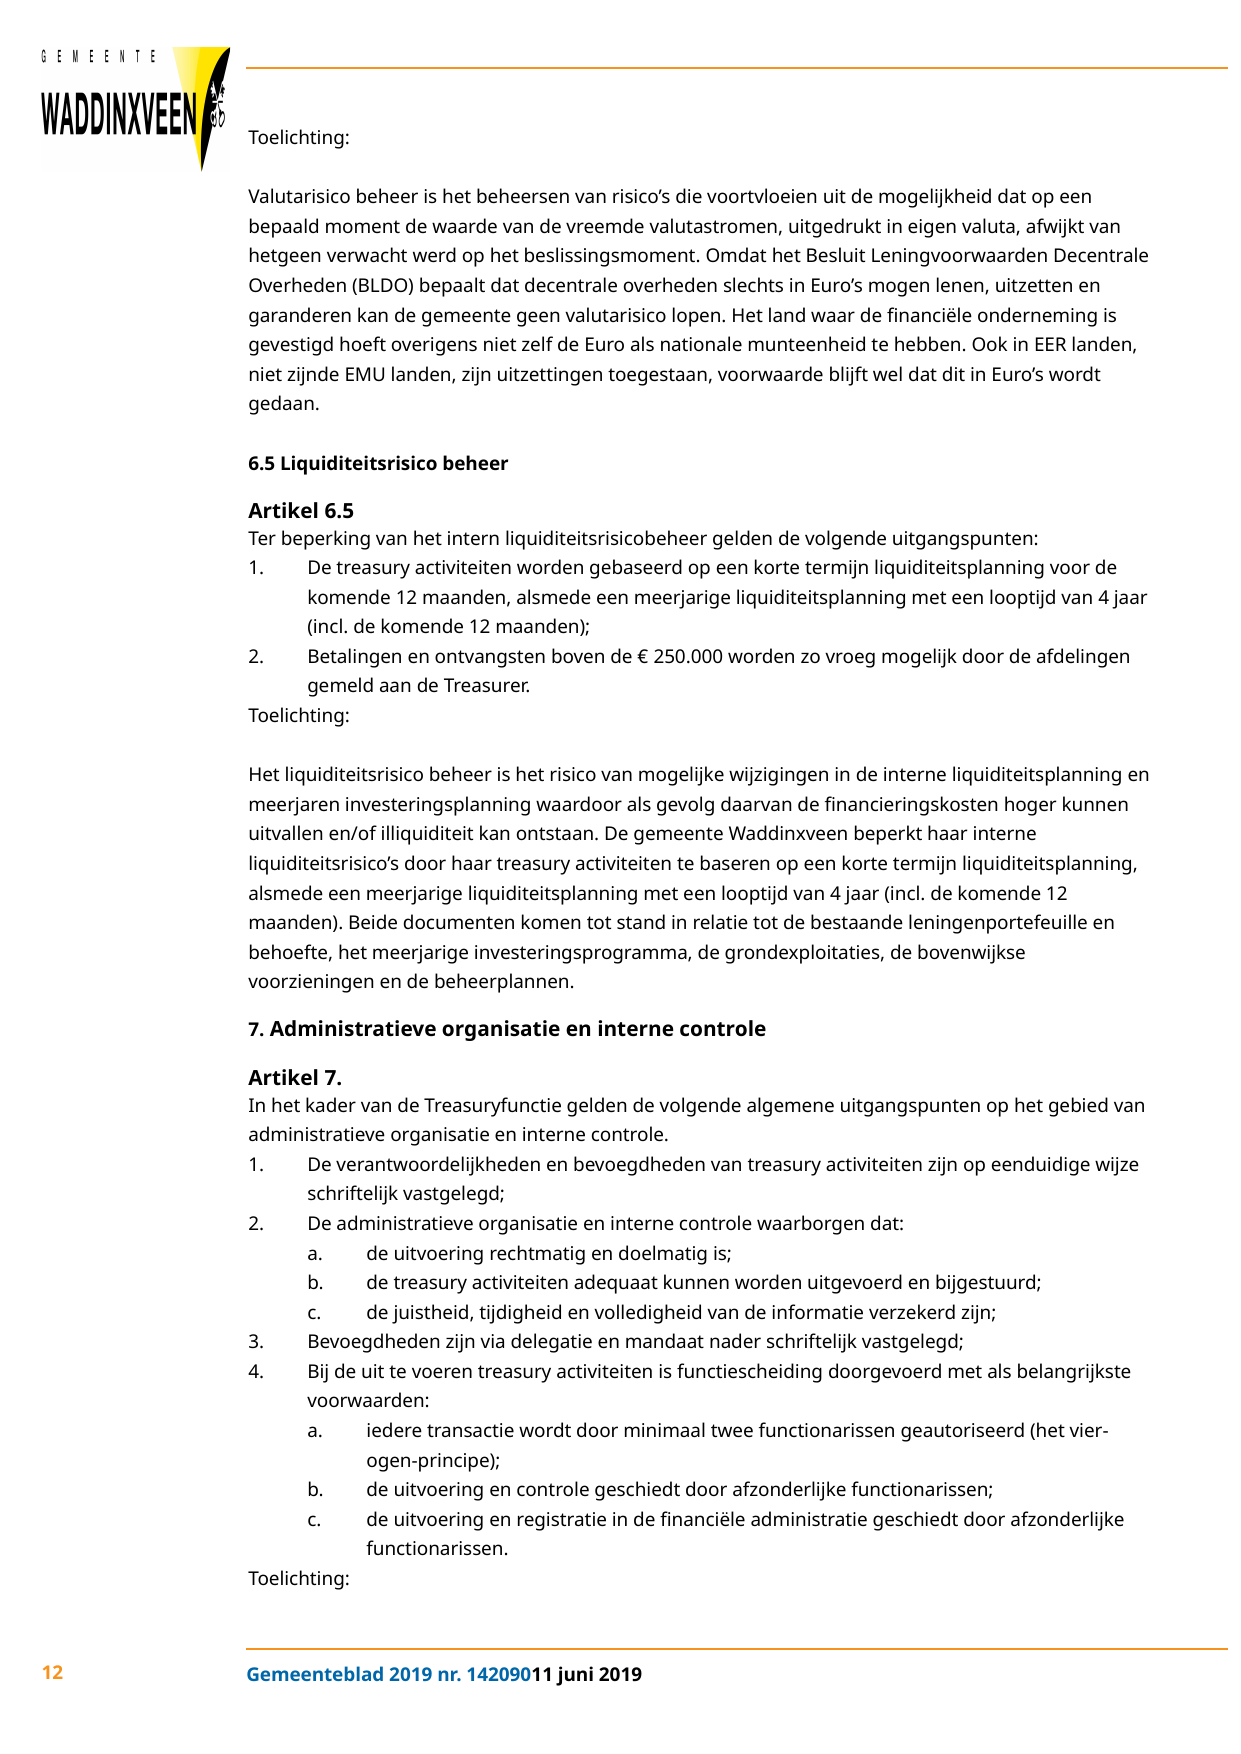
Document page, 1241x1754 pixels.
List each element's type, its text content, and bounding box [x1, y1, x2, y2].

list iedere transactie wordt door minimaal twee functionarissen geautoriseerd (het vier-ogen-principe); [307, 1417, 1152, 1473]
list de uitvoering rechtmatig en doelmatig is; [307, 1240, 1152, 1266]
text Artikel 6.5 [248, 496, 1152, 525]
text Artikel 7. [248, 1063, 1152, 1092]
text Valutarisico beheer is het beheersen van risico’s die voortvloeien uit de mogelijkheid dat op een bepaald moment de waarde van de vreemde valutastromen, uitgedrukt in eigen valuta, afwijkt van hetgeen verwacht werd op het beslissingsmoment. Omdat het Besluit Leningvoorwaarden Decentrale Overheden (BLDO) bepaalt dat decentrale overheden slechts in Euro’s mogen lenen, uitzetten en garanderen kan de gemeente geen valutarisico lopen. Het land waar de financiële onderneming is gevestigd hoeft overigens niet zelf de Euro als nationale munteenheid te hebben. Ook in EER landen, niet zijnde EMU landen, zijn uitzettingen toegestaan, voorwaarde blijft wel dat dit in Euro’s wordt gedaan. [248, 183, 1152, 416]
list De treasury activiteiten worden gebaseerd op een korte termijn liquiditeitsplanning voor de komende 12 maanden, alsmede een meerjarige liquiditeitsplanning met een looptijd van 4 jaar (incl. de komende 12 maanden); [248, 554, 1152, 639]
list Bij de uit te voeren treasury activiteiten is functiescheiding doorgevoerd met als belangrijkste voorwaarden: [248, 1358, 1152, 1413]
text Het liquiditeitsrisico beheer is het risico van mogelijke wijzigingen in de interne liquiditeitsplanning en meerjaren investeringsplanning waardoor als gevolg daarvan de financieringskosten hoger kunnen uitvallen en/of illiquiditeit kan ontstaan. De gemeente Waddinxveen beperkt haar interne liquiditeitsrisico’s door haar treasury activiteiten te baseren op een korte termijn liquiditeitsplanning, alsmede een meerjarige liquiditeitsplanning met een looptijd van 4 jaar (incl. de komende 12 maanden). Beide documenten komen tot stand in relatie tot de bestaande leningenportefeuille en behoefte, het meerjarige investeringsprogramma, de grondexploitaties, de bovenwijkse voorzieningen en de beheerplannen. [248, 761, 1152, 994]
list de juistheid, tijdigheid en volledigheid van de informatie verzekerd zijn; [307, 1299, 1152, 1325]
text 6.5 Liquiditeitsrisico beheer [248, 450, 1152, 476]
list De administratieve organisatie en interne controle waarborgen dat: [248, 1210, 1152, 1236]
list De verantwoordelijkheden en bevoegdheden van treasury activiteiten zijn op eenduidige wijze schriftelijk vastgelegd; [248, 1151, 1152, 1206]
text Toelichting: [248, 1565, 1152, 1591]
text Toelichting: [248, 702, 1152, 728]
text Toelichting: [248, 124, 1152, 150]
list Betalingen en ontvangsten boven de € 250.000 worden zo vroeg mogelijk door de afdelingen gemeld aan de Treasurer. [248, 643, 1152, 698]
text Ter beperking van het intern liquiditeitsrisicobeheer gelden de volgende uitgangspunten: [248, 525, 1152, 551]
list Bevoegdheden zijn via delegatie en mandaat nader schriftelijk vastgelegd; [248, 1328, 1152, 1354]
list de uitvoering en controle geschiedt door afzonderlijke functionarissen; [307, 1476, 1152, 1502]
picture [41, 47, 231, 172]
text 7. Administratieve organisatie en interne controle [248, 1014, 1152, 1043]
list de treasury activiteiten adequaat kunnen worden uitgevoerd en bijgestuurd; [307, 1269, 1152, 1295]
text In het kader van de Treasuryfunctie gelden de volgende algemene uitgangspunten op het gebied van administratieve organisatie en interne controle. [248, 1092, 1152, 1147]
list de uitvoering en registratie in de financiële administratie geschiedt door afzonderlijke functionarissen. [307, 1506, 1152, 1561]
